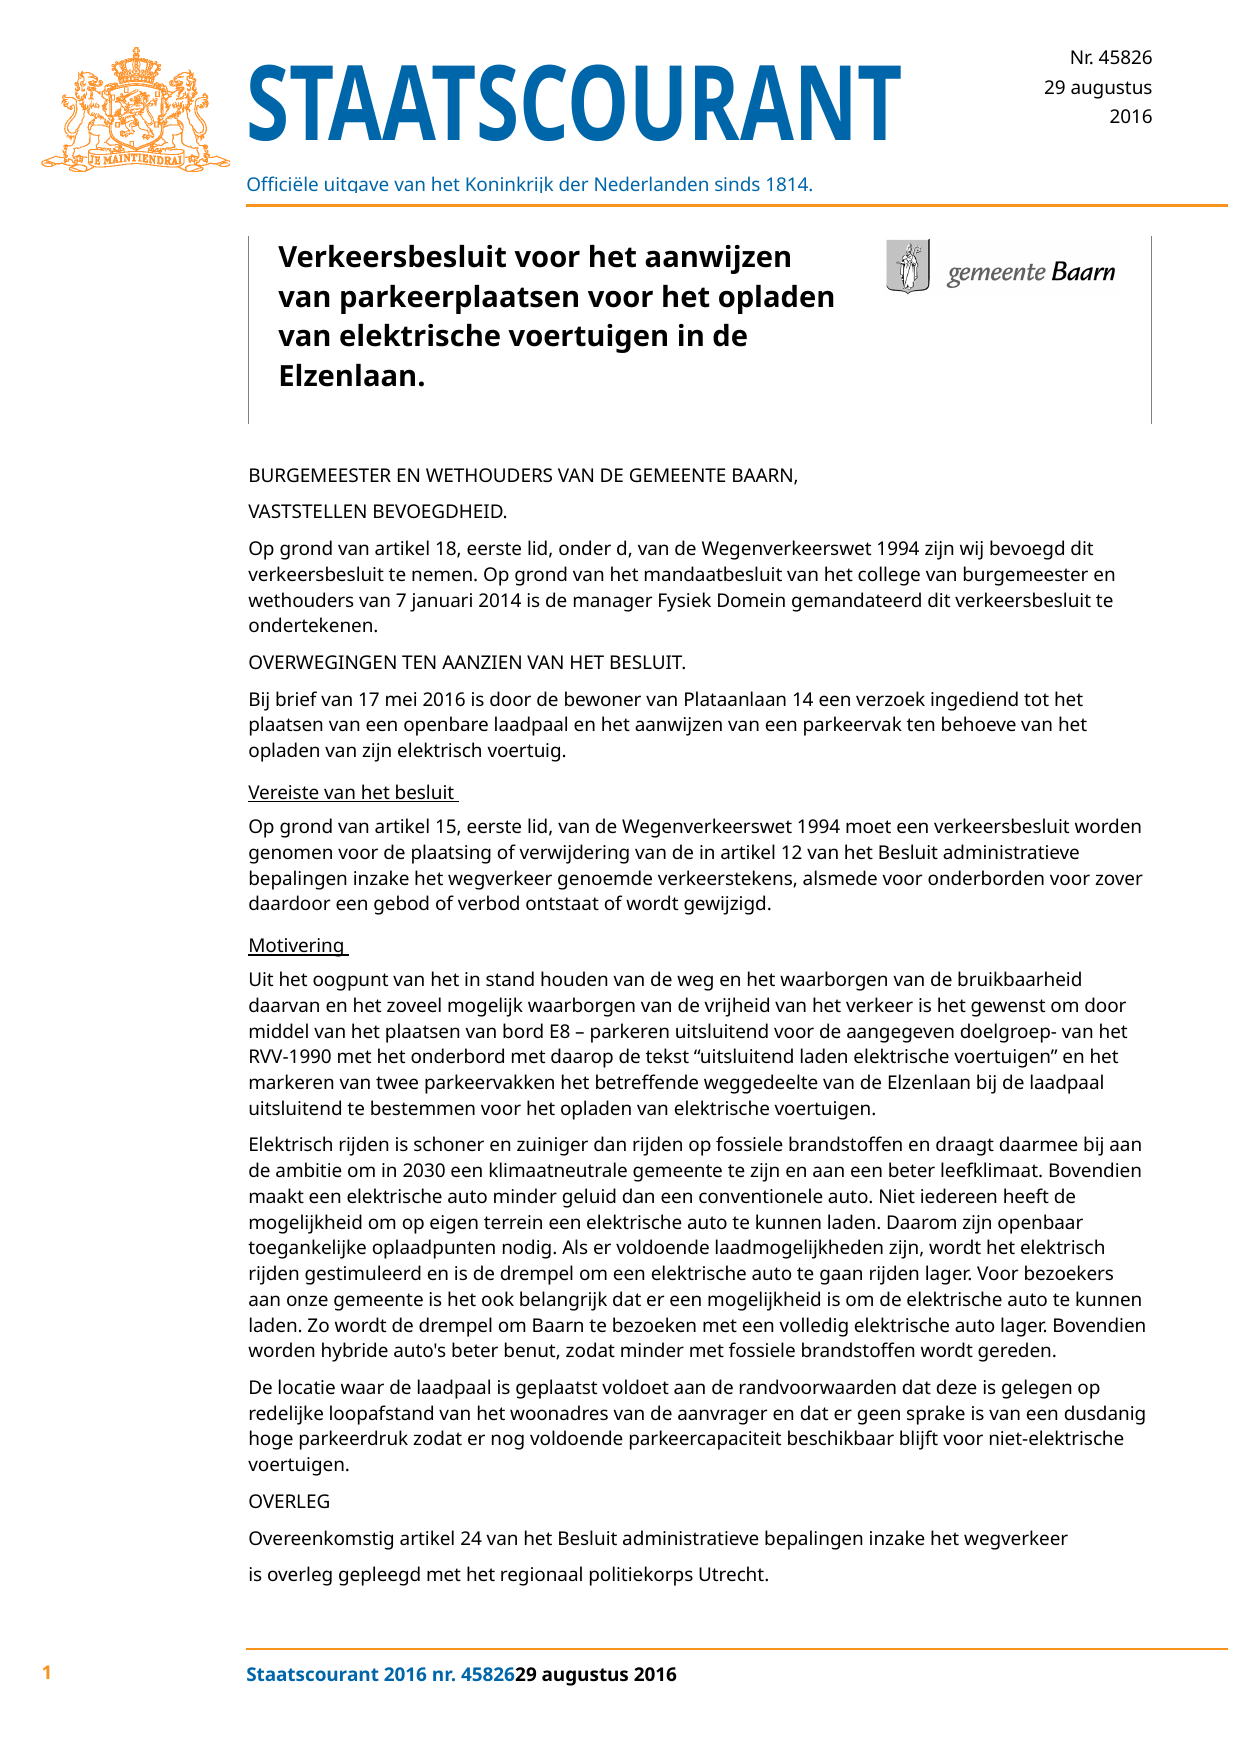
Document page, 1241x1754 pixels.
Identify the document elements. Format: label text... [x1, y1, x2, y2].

text OVERWEGINGEN TEN AANZIEN VAN HET BESLUIT. [248, 649, 1152, 675]
text Elektrisch rijden is schoner en zuiniger dan rijden op fossiele brandstoffen en draagt daarmee bij aan de ambitie om in 2030 een klimaatneutrale gemeente te zijn en aan een beter leefklimaat. Bovendien maakt een elektrische auto minder geluid dan een conventionele auto. Niet iedereen heeft de mogelijkheid om op eigen terrein een elektrische auto te kunnen laden. Daarom zijn openbaar toegankelijke oplaadpunten nodig. Als er voldoende laadmogelijkheden zijn, wordt het elektrisch rijden gestimuleerd en is de drempel om een elektrische auto te gaan rijden lager. Voor bezoekers aan onze gemeente is het ook belangrijk dat er een mogelijkheid is om de elektrische auto te kunnen laden. Zo wordt de drempel om Baarn te bezoeken met een volledig elektrische auto lager. Bovendien worden hybride auto's beter benut, zodat minder met fossiele brandstoffen wordt gereden. [248, 1132, 1152, 1363]
text Uit het oogpunt van het in stand houden van de weg en het waarborgen van de bruikbaarheid daarvan en het zoveel mogelijk waarborgen van de vrijheid van het verkeer is het gewenst om door middel van het plaatsen van bord E8 – parkeren uitsluitend voor de aangegeven doelgroep- van het RVV-1990 met het onderbord met daarop de tekst “uitsluitend laden elektrische voertuigen” en het markeren van twee parkeervakken het betreffende weggedeelte van de Elzenlaan bij de laadpaal uitsluitend te bestemmen voor het opladen van elektrische voertuigen. [248, 966, 1152, 1121]
text VASTSTELLEN BEVOEGDHEID. [248, 499, 1152, 524]
text is overleg gepleegd met het regionaal politiekorps Utrecht. [248, 1561, 1152, 1587]
text Bij brief van 17 mei 2016 is door de bewoner van Plataanlaan 14 een verzoek ingediend tot het plaatsen van een openbare laadpaal en het aanwijzen van een parkeervak ten behoeve van het opladen van zijn elektrisch voertuig. [248, 686, 1152, 763]
picture [41, 47, 231, 172]
text Vereiste van het besluit [248, 779, 1152, 805]
text Overeenkomstig artikel 24 van het Besluit administratieve bepalingen inzake het wegverkeer [248, 1525, 1152, 1550]
picture [882, 236, 1119, 296]
text Motivering [248, 932, 1152, 958]
table_header [850, 236, 1151, 424]
text De locatie waar de laadpaal is geplaatst voldoet aan de randvoorwaarden dat deze is gelegen op redelijke loopafstand van het woonadres van de aanvrager en dat er geen sprake is van een dusdanig hoge parkeerdruk zodat er nog voldoende parkeercapaciteit beschikbaar blijft voor niet-elektrische voertuigen. [248, 1374, 1152, 1477]
text Op grond van artikel 18, eerste lid, onder d, van de Wegenverkeerswet 1994 zijn wij bevoegd dit verkeersbesluit te nemen. Op grond van het mandaatbesluit van het college van burgemeester en wethouders van 7 januari 2014 is de manager Fysiek Domein gemandateerd dit verkeersbesluit te ondertekenen. [248, 535, 1152, 638]
table_header Verkeersbesluit voor het aanwijzen van parkeerplaatsen voor het opladen van elektrische voertuigen in de Elzenlaan. [249, 236, 850, 424]
text OVERLEG [248, 1488, 1152, 1514]
text BURGEMEESTER EN WETHOUDERS VAN DE GEMEENTE BAARN, [248, 462, 1152, 488]
text Op grond van artikel 15, eerste lid, van de Wegenverkeerswet 1994 moet een verkeersbesluit worden genomen voor de plaatsing of verwijdering van de in artikel 12 van het Besluit administratieve bepalingen inzake het wegverkeer genoemde verkeerstekens, alsmede voor onderborden voor zover daardoor een gebod of verbod ontstaat of wordt gewijzigd. [248, 813, 1152, 916]
